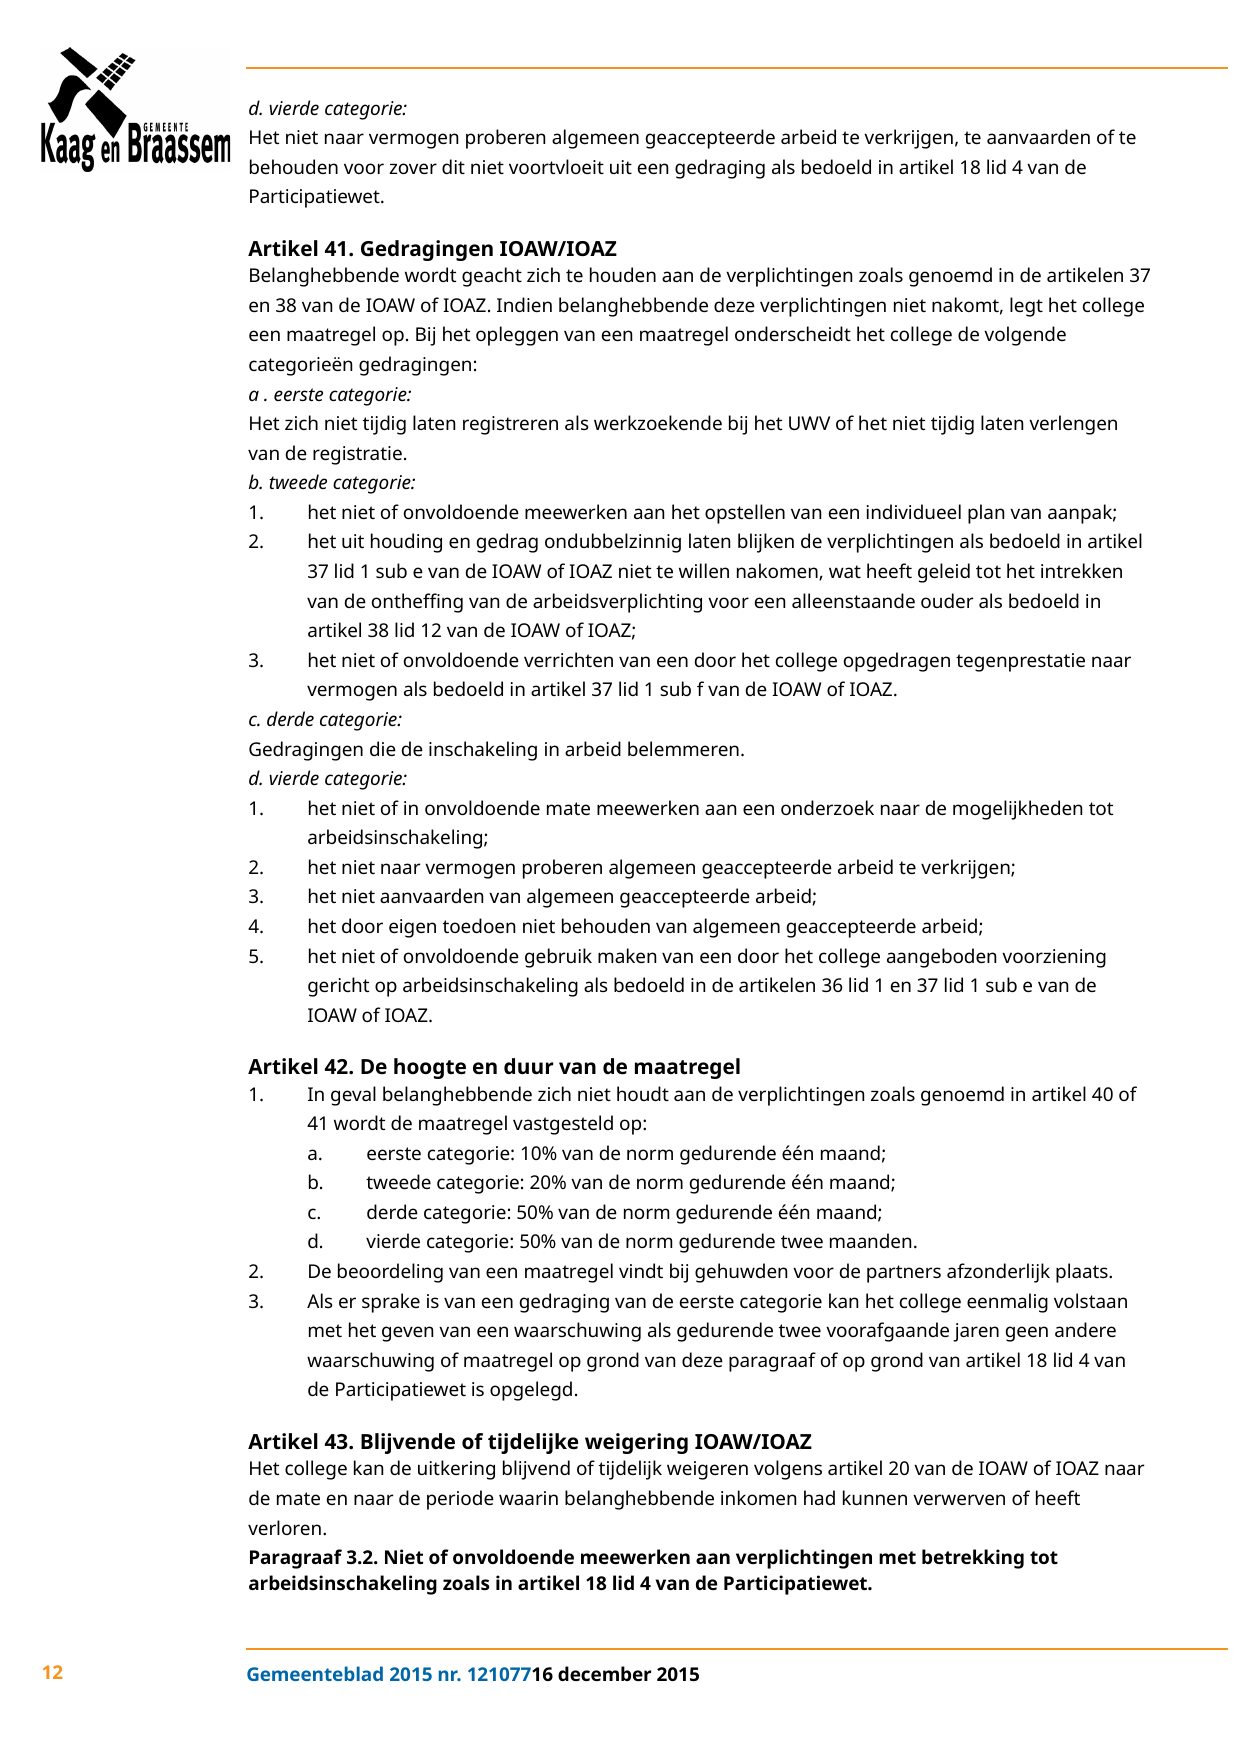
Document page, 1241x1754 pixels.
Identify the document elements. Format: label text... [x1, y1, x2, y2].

text Artikel 43. Blijvende of tijdelijke weigering IOAW/IOAZ [248, 1427, 1152, 1456]
text c. derde categorie: [248, 706, 1152, 732]
text Het niet naar vermogen proberen algemeen geaccepteerde arbeid te verkrijgen, te aanvaarden of te behouden voor zover dit niet voortvloeit uit een gedraging als bedoeld in artikel 18 lid 4 van de Participatiewet. [248, 124, 1152, 209]
list het door eigen toedoen niet behouden van algemeen geaccepteerde arbeid; [248, 913, 1152, 939]
list tweede categorie: 20% van de norm gedurende één maand; [307, 1169, 1152, 1195]
list het niet of onvoldoende gebruik maken van een door het college aangeboden voorziening gericht op arbeidsinschakeling als bedoeld in de artikelen 36 lid 1 en 37 lid 1 sub e van de IOAW of IOAZ. [248, 943, 1152, 1028]
list De beoordeling van een maatregel vindt bij gehuwden voor de partners afzonderlijk plaats. [248, 1258, 1152, 1284]
text Gedragingen die de inschakeling in arbeid belemmeren. [248, 736, 1152, 761]
list het niet of onvoldoende meewerken aan het opstellen van een individueel plan van aanpak; [248, 499, 1152, 525]
text Het college kan de uitkering blijvend of tijdelijk weigeren volgens artikel 20 van de IOAW of IOAZ naar de mate en naar de periode waarin belanghebbende inkomen had kunnen verwerven of heeft verloren. [248, 1456, 1152, 1540]
text Paragraaf 3.2. Niet of onvoldoende meewerken aan verplichtingen met betrekking tot arbeidsinschakeling zoals in artikel 18 lid 4 van de Participatiewet. [248, 1544, 1152, 1596]
text d. vierde categorie: [248, 765, 1152, 791]
list het niet naar vermogen proberen algemeen geaccepteerde arbeid te verkrijgen; [248, 854, 1152, 880]
list vierde categorie: 50% van de norm gedurende twee maanden. [307, 1229, 1152, 1254]
list In geval belanghebbende zich niet houdt aan de verplichtingen zoals genoemd in artikel 40 of 41 wordt de maatregel vastgesteld op: [248, 1081, 1152, 1136]
list het niet of onvoldoende verrichten van een door het college opgedragen tegenprestatie naar vermogen als bedoeld in artikel 37 lid 1 sub f van de IOAW of IOAZ. [248, 647, 1152, 702]
text d. vierde categorie: [248, 95, 1152, 121]
list derde categorie: 50% van de norm gedurende één maand; [307, 1199, 1152, 1225]
text a . eerste categorie: [248, 381, 1152, 406]
picture [41, 47, 231, 172]
list eerste categorie: 10% van de norm gedurende één maand; [307, 1140, 1152, 1166]
list het niet aanvaarden van algemeen geaccepteerde arbeid; [248, 884, 1152, 909]
text Artikel 41. Gedragingen IOAW/IOAZ [248, 234, 1152, 262]
text Artikel 42. De hoogte en duur van de maatregel [248, 1052, 1152, 1081]
text b. tweede categorie: [248, 469, 1152, 495]
text Belanghebbende wordt geacht zich te houden aan de verplichtingen zoals genoemd in de artikelen 37 en 38 van de IOAW of IOAZ. Indien belanghebbende deze verplichtingen niet nakomt, legt het college een maatregel op. Bij het opleggen van een maatregel onderscheidt het college de volgende categorieën gedragingen: [248, 262, 1152, 377]
text Het zich niet tijdig laten registreren als werkzoekende bij het UWV of het niet tijdig laten verlengen van de registratie. [248, 410, 1152, 466]
list Als er sprake is van een gedraging van de eerste categorie kan het college eenmalig volstaan met het geven van een waarschuwing als gedurende twee voorafgaande jaren geen andere waarschuwing of maatregel op grond van deze paragraaf of op grond van artikel 18 lid 4 van de Participatiewet is opgelegd. [248, 1288, 1152, 1402]
list het uit houding en gedrag ondubbelzinnig laten blijken de verplichtingen als bedoeld in artikel 37 lid 1 sub e van de IOAW of IOAZ niet te willen nakomen, wat heeft geleid tot het intrekken van de ontheffing van de arbeidsverplichting voor een alleenstaande ouder als bedoeld in artikel 38 lid 12 van de IOAW of IOAZ; [248, 529, 1152, 643]
list het niet of in onvoldoende mate meewerken aan een onderzoek naar de mogelijkheden tot arbeidsinschakeling; [248, 795, 1152, 850]
